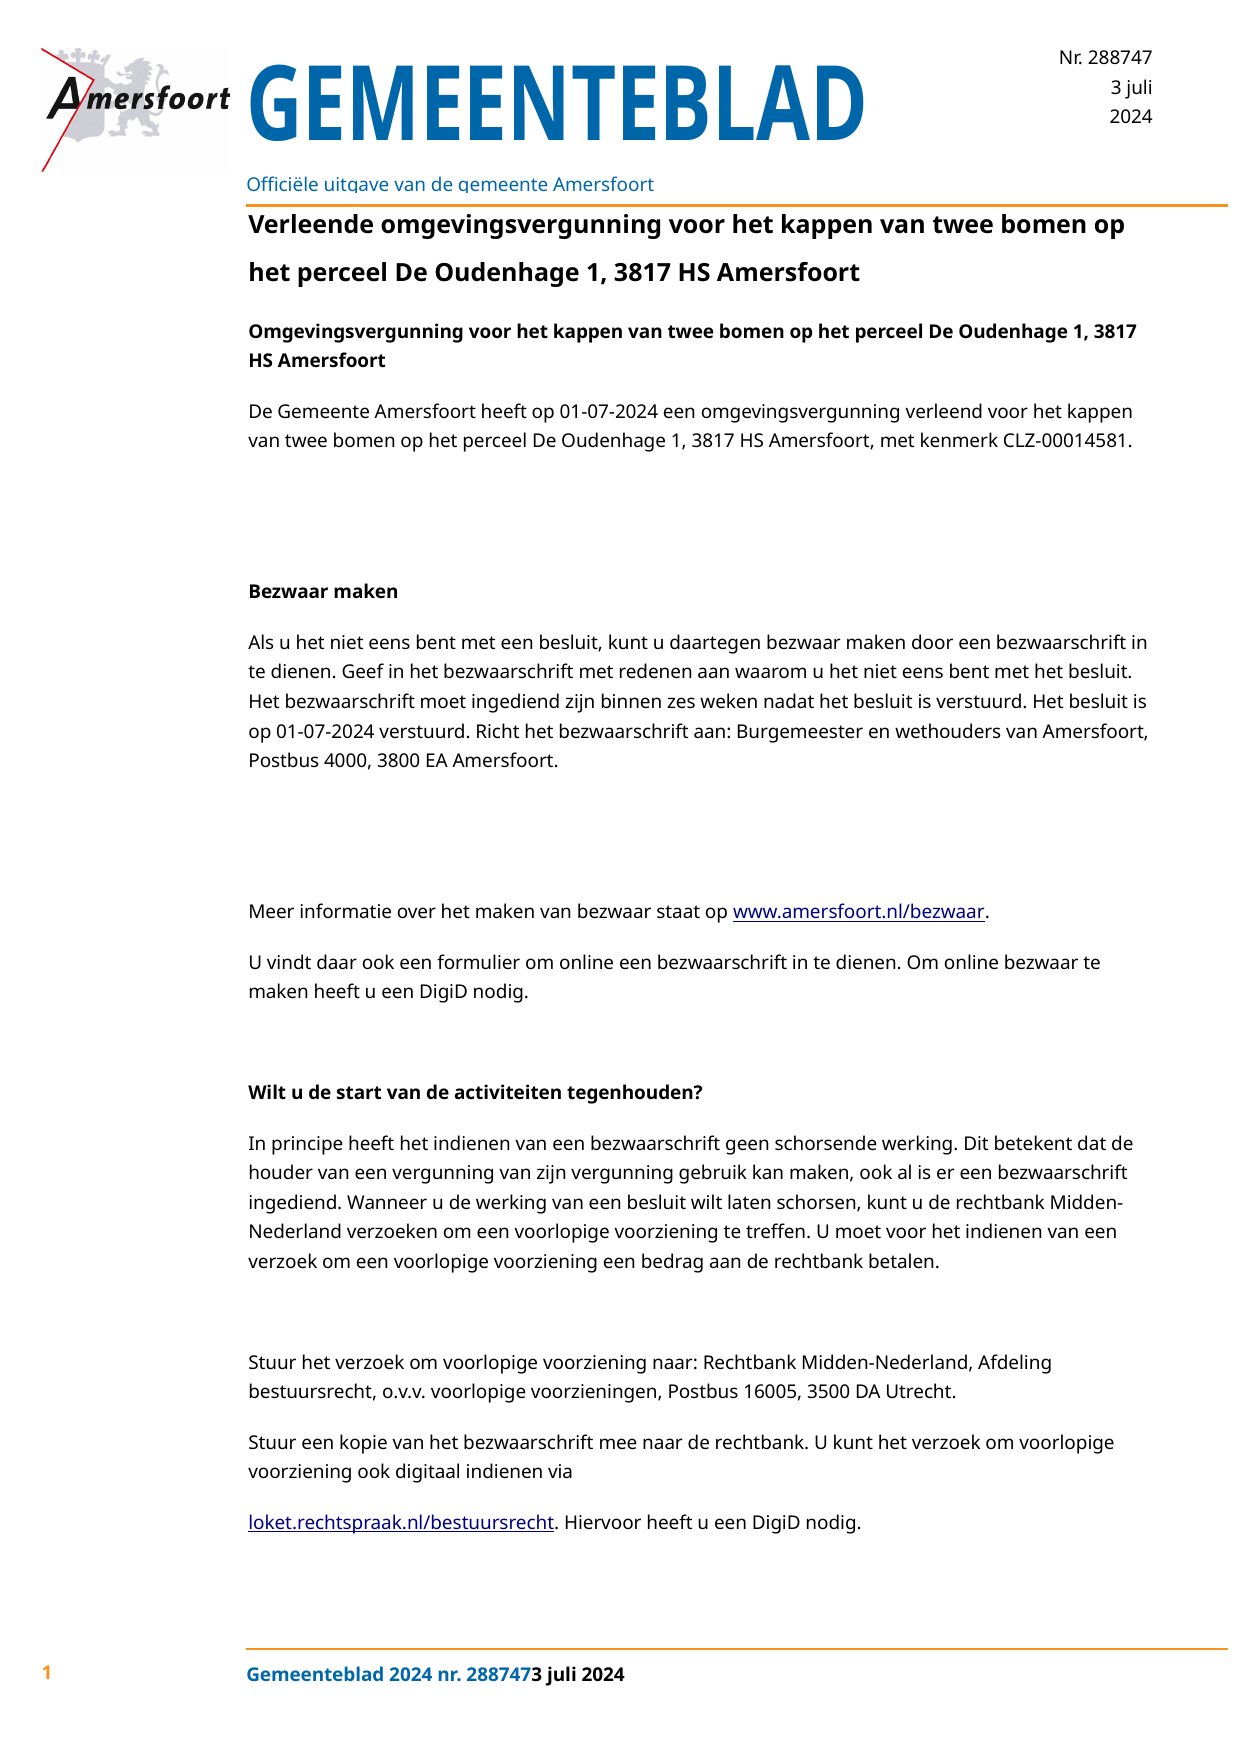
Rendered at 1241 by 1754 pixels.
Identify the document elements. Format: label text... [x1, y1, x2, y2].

picture [41, 47, 231, 172]
text U vindt daar ook een formulier om online een bezwaarschrift in te dienen. Om online bezwaar te maken heeft u een DigiD nodig. [248, 949, 1152, 1004]
text De Gemeente Amersfoort heeft op 01-07-2024 een omgevingsvergunning verleend voor het kappen van twee bomen op het perceel De Oudenhage 1, 3817 HS Amersfoort, met kenmerk CLZ-00014581. [248, 398, 1152, 453]
text Wilt u de start van de activiteiten tegenhouden? [248, 1079, 1152, 1105]
text Verleende omgevingsvergunning voor het kappen van twee bomen op het perceel De Oudenhage 1, 3817 HS Amersfoort [248, 207, 1152, 288]
text loket.rechtspraak.nl/bestuursrecht. Hiervoor heeft u een DigiD nodig. [248, 1509, 1152, 1535]
text Stuur een kopie van het bezwaarschrift mee naar de rechtbank. U kunt het verzoek om voorlopige voorziening ook digitaal indienen via [248, 1429, 1152, 1484]
text In principe heeft het indienen van een bezwaarschrift geen schorsende werking. Dit betekent dat de houder van een vergunning van zijn vergunning gebruik kan maken, ook al is er een bezwaarschrift ingediend. Wanneer u de werking van een besluit wilt laten schorsen, kunt u de rechtbank Midden-Nederland verzoeken om een voorlopige voorziening te treffen. U moet voor het indienen van een verzoek om een voorlopige voorziening een bedrag aan de rechtbank betalen. [248, 1130, 1152, 1274]
text Omgevingsvergunning voor het kappen van twee bomen op het perceel De Oudenhage 1, 3817 HS Amersfoort [248, 318, 1152, 373]
text Stuur het verzoek om voorlopige voorziening naar: Rechtbank Midden-Nederland, Afdeling bestuursrecht, o.v.v. voorlopige voorzieningen, Postbus 16005, 3500 DA Utrecht. [248, 1349, 1152, 1404]
text Bezwaar maken [248, 579, 1152, 604]
text Als u het niet eens bent met een besluit, kunt u daartegen bezwaar maken door een bezwaarschrift in te dienen. Geef in het bezwaarschrift met redenen aan waarom u het niet eens bent met het besluit. Het bezwaarschrift moet ingediend zijn binnen zes weken nadat het besluit is verstuurd. Het besluit is op 01-07-2024 verstuurd. Richt het bezwaarschrift aan: Burgemeester en wethouders van Amersfoort, Postbus 4000, 3800 EA Amersfoort. [248, 629, 1152, 773]
text Meer informatie over het maken van bezwaar staat op www.amersfoort.nl/bezwaar. [248, 899, 1152, 924]
